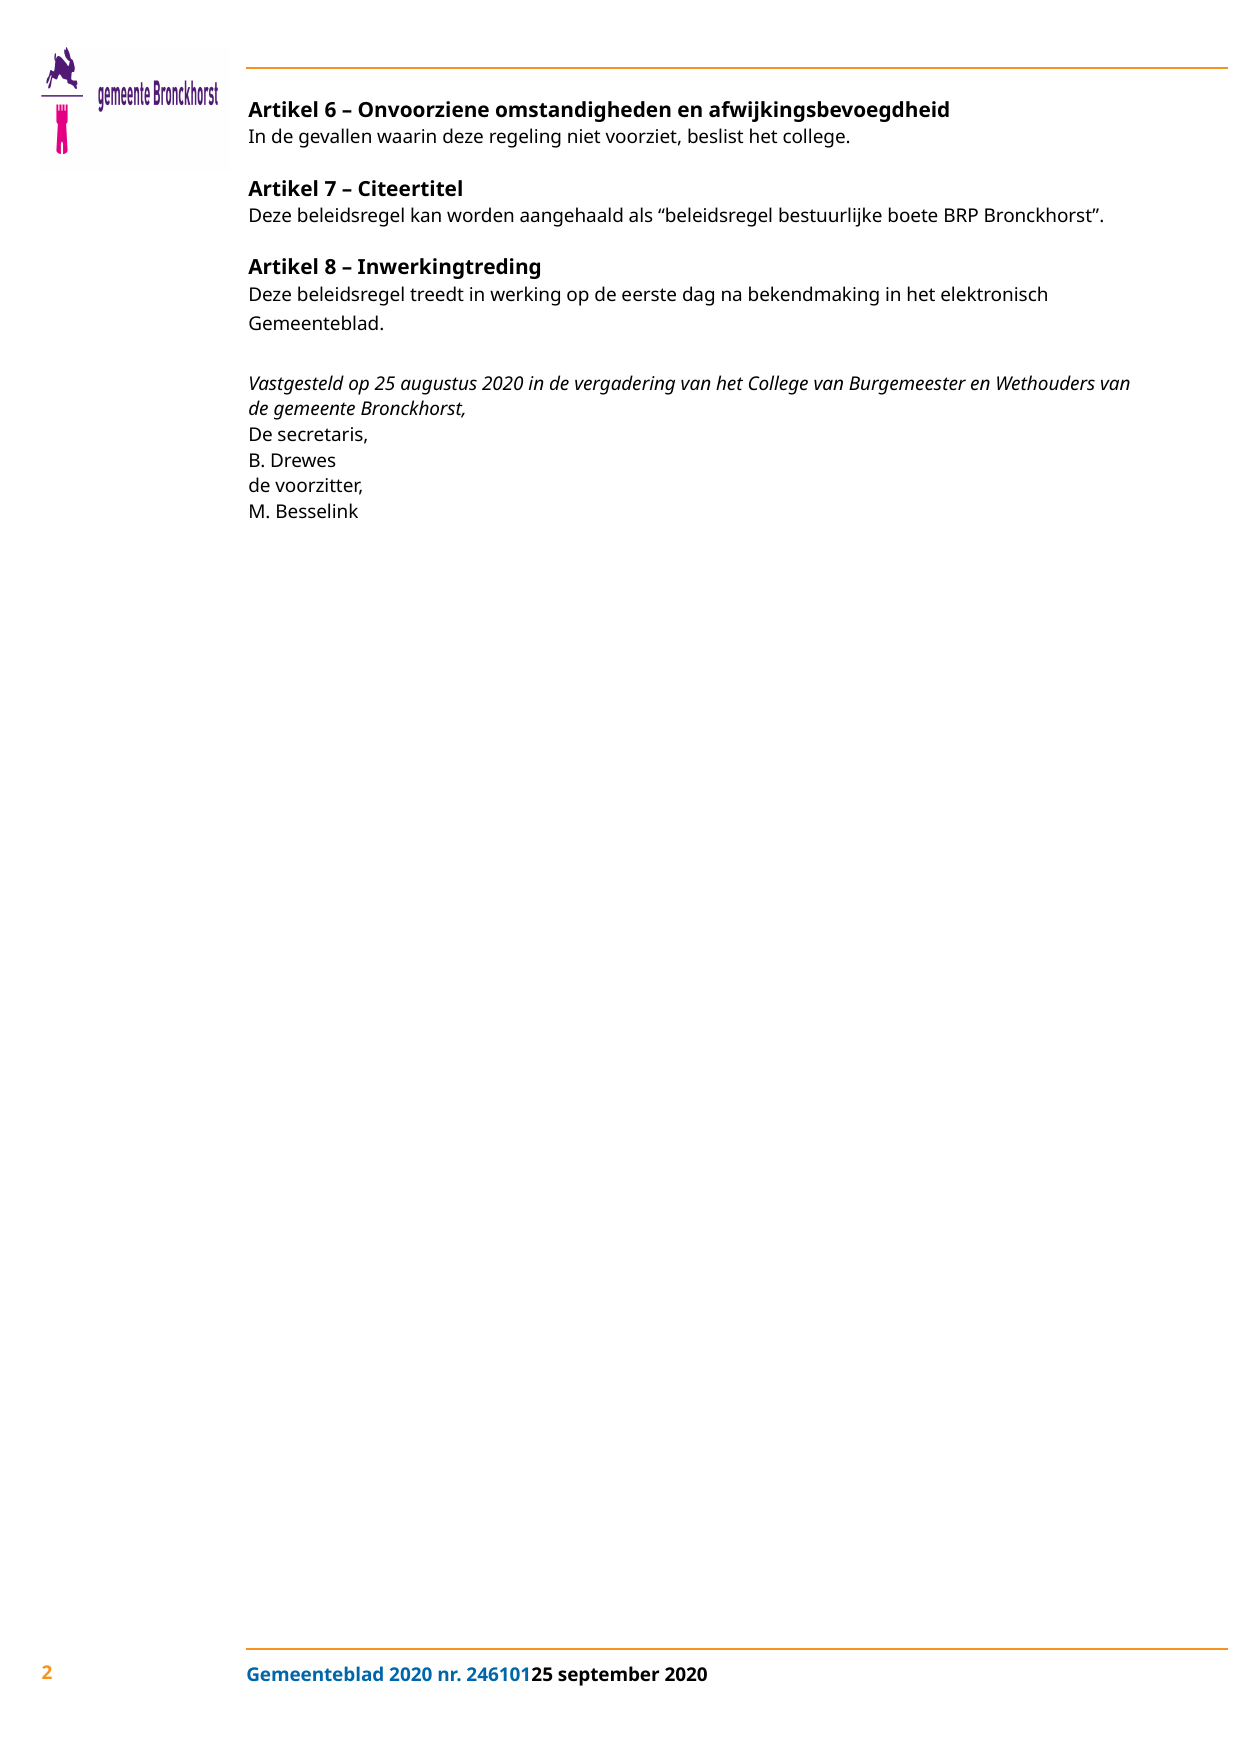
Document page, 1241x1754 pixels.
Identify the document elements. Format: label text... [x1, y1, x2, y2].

text Vastgesteld op 25 augustus 2020 in de vergadering van het College van Burgemeester en Wethouders van de gemeente Bronckhorst, [248, 370, 1152, 421]
text Artikel 8 – Inwerkingtreding [248, 252, 1152, 281]
text Deze beleidsregel treedt in werking op de eerste dag na bekendmaking in het elektronisch Gemeenteblad. [248, 281, 1152, 336]
text De secretaris, [248, 421, 1152, 447]
text Artikel 6 – Onvoorziene omstandigheden en afwijkingsbevoegdheid [248, 95, 1152, 123]
text M. Besselink [248, 498, 1152, 524]
text B. Drewes [248, 447, 1152, 473]
text de voorzitter, [248, 473, 1152, 498]
text In de gevallen waarin deze regeling niet voorziet, beslist het college. [248, 123, 1152, 149]
picture [41, 47, 231, 172]
text Artikel 7 – Citeertitel [248, 174, 1152, 202]
text Deze beleidsregel kan worden aangehaald als “beleidsregel bestuurlijke boete BRP Bronckhorst”. [248, 202, 1152, 228]
